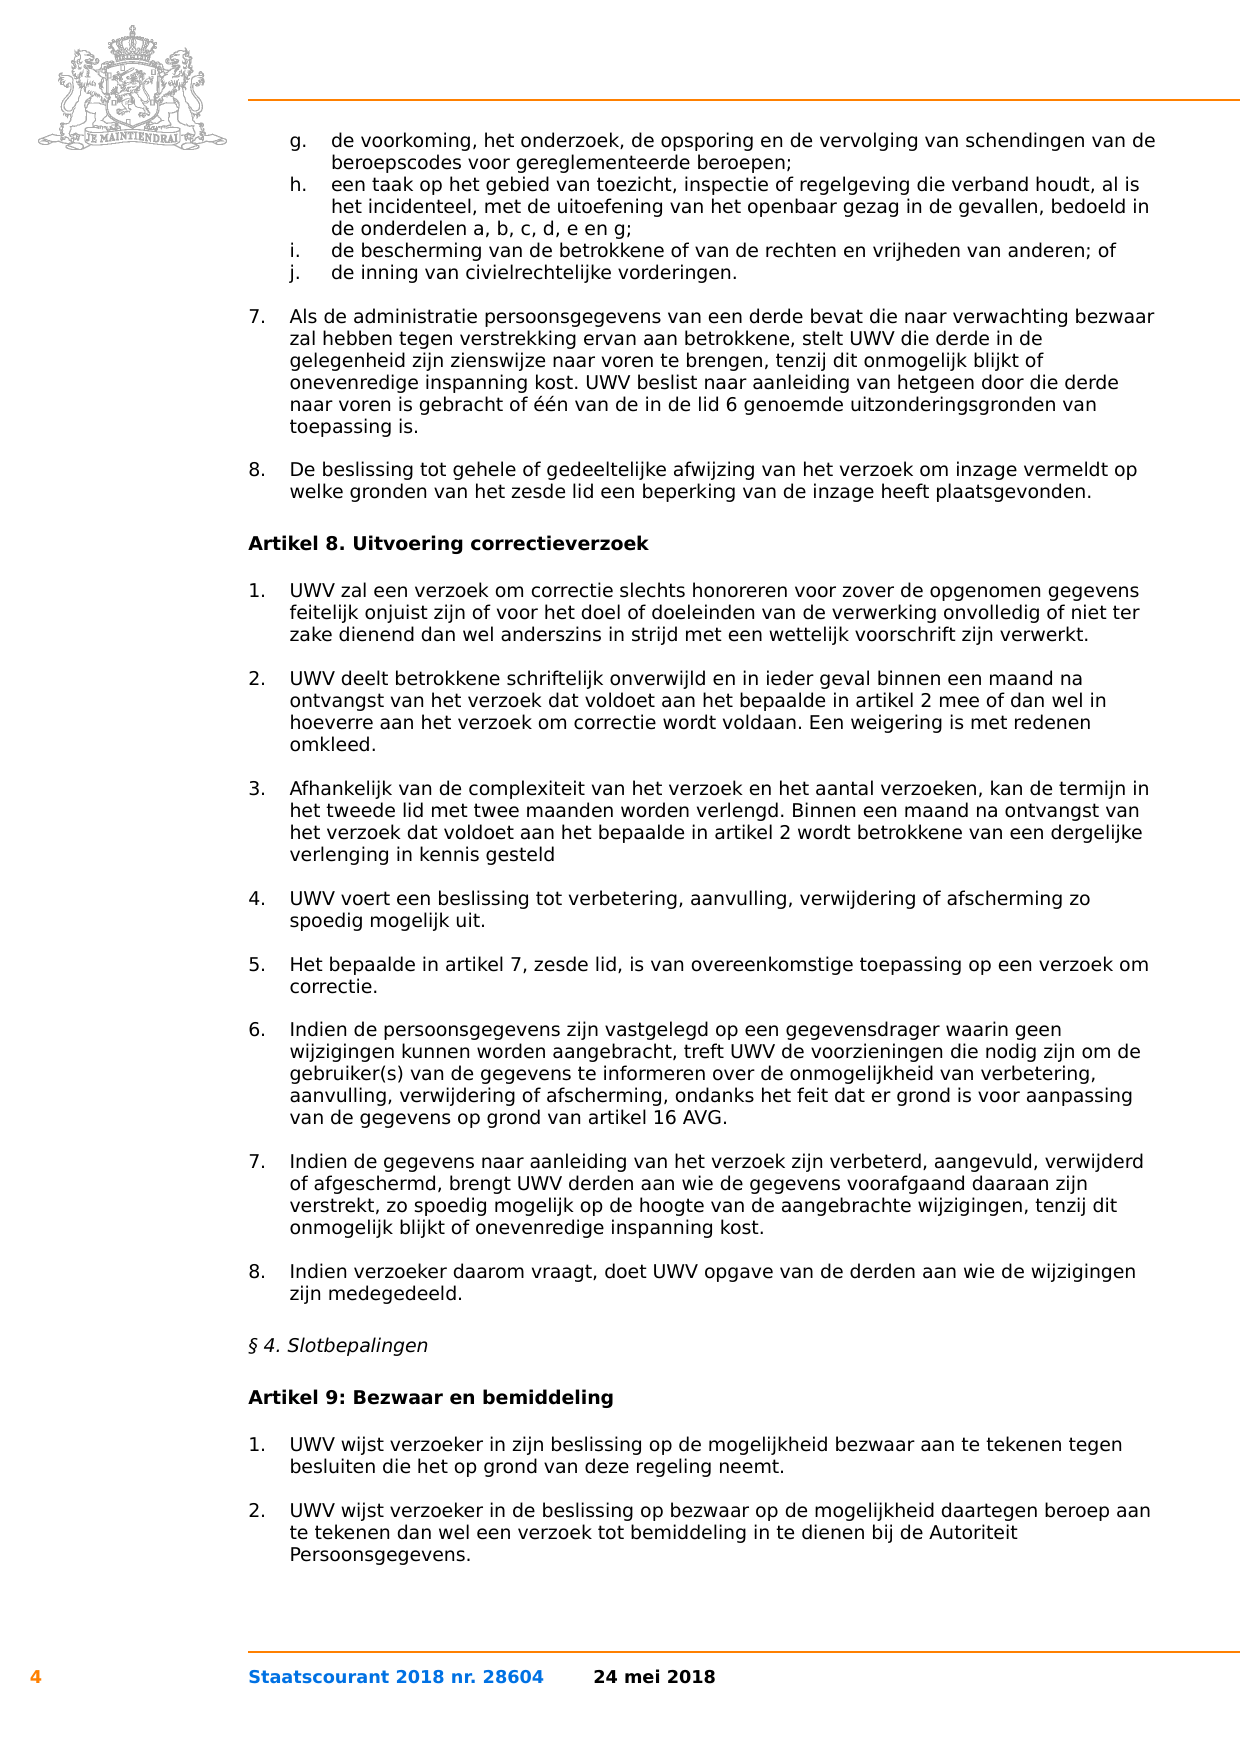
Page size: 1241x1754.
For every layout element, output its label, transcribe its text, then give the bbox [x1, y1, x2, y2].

text j. de inning van civielrechtelijke vorderingen. [289, 262, 1163, 284]
text 7. Als de administratie persoonsgegevens van een derde bevat die naar verwachting bezwaar zal hebben tegen verstrekking ervan aan betrokkene, stelt UWV die derde in de gelegenheid zijn zienswijze naar voren te brengen, tenzij dit onmogelijk blijkt of onevenredige inspanning kost. UWV beslist naar aanleiding van hetgeen door die derde naar voren is gebracht of één van de in de lid 6 genoemde uitzonderingsgronden van toepassing is. [248, 306, 1163, 437]
text 2. UWV deelt betrokkene schriftelijk onverwijld en in ieder geval binnen een maand na ontvangst van het verzoek dat voldoet aan het bepaalde in artikel 2 mee of dan wel in hoeverre aan het verzoek om correctie wordt voldaan. Een weigering is met redenen omkleed. [248, 668, 1163, 756]
text 5. Het bepaalde in artikel 7, zesde lid, is van overeenkomstige toepassing op een verzoek om correctie. [248, 953, 1163, 997]
text 1. UWV wijst verzoeker in zijn beslissing op de mogelijkheid bezwaar aan te tekenen tegen besluiten die het op grond van deze regeling neemt. [248, 1434, 1163, 1478]
text 3. Afhankelijk van de complexiteit van het verzoek en het aantal verzoeken, kan de termijn in het tweede lid met twee maanden worden verlengd. Binnen een maand na ontvangst van het verzoek dat voldoet aan het bepaalde in artikel 2 wordt betrokkene van een dergelijke verlenging in kennis gesteld [248, 778, 1163, 866]
text h. een taak op het gebied van toezicht, inspectie of regelgeving die verband houdt, al is het incidenteel, met de uitoefening van het openbaar gezag in de gevallen, bedoeld in de onderdelen a, b, c, d, e en g; [289, 174, 1163, 240]
text 8. Indien verzoeker daarom vraagt, doet UWV opgave van de derden aan wie de wijzigingen zijn medegedeeld. [248, 1261, 1163, 1305]
subtitle Artikel 9: Bezwaar en bemiddeling [248, 1387, 1163, 1409]
picture [38, 25, 227, 150]
text 1. UWV zal een verzoek om correctie slechts honoreren voor zover de opgenomen gegevens feitelijk onjuist zijn of voor het doel of doeleinden van de verwerking onvolledig of niet ter zake dienend dan wel anderszins in strijd met een wettelijk voorschrift zijn verwerkt. [248, 580, 1163, 646]
text 2. UWV wijst verzoeker in de beslissing op bezwaar op de mogelijkheid daartegen beroep aan te tekenen dan wel een verzoek tot bemiddeling in te dienen bij de Autoriteit Persoonsgegevens. [248, 1500, 1163, 1566]
text 7. Indien de gegevens naar aanleiding van het verzoek zijn verbeterd, aangevuld, verwijderd of afgeschermd, brengt UWV derden aan wie de gegevens voorafgaand daaraan zijn verstrekt, zo spoedig mogelijk op de hoogte van de aangebrachte wijzigingen, tenzij dit onmogelijk blijkt of onevenredige inspanning kost. [248, 1151, 1163, 1239]
subtitle § 4. Slotbepalingen [248, 1335, 1163, 1357]
text g. de voorkoming, het onderzoek, de opsporing en de vervolging van schendingen van de beroepscodes voor gereglementeerde beroepen; [289, 130, 1163, 174]
text 8. De beslissing tot gehele of gedeeltelijke afwijzing van het verzoek om inzage vermeldt op welke gronden van het zesde lid een beperking van de inzage heeft plaatsgevonden. [248, 459, 1163, 503]
subtitle Artikel 8. Uitvoering correctieverzoek [248, 533, 1163, 555]
text 6. Indien de persoonsgegevens zijn vastgelegd op een gegevensdrager waarin geen wijzigingen kunnen worden aangebracht, treft UWV de voorzieningen die nodig zijn om de gebruiker(s) van de gegevens te informeren over de onmogelijkheid van verbetering, aanvulling, verwijdering of afscherming, ondanks het feit dat er grond is voor aanpassing van de gegevens op grond van artikel 16 AVG. [248, 1019, 1163, 1129]
text i. de bescherming van de betrokkene of van de rechten en vrijheden van anderen; of [289, 240, 1163, 262]
text 4. UWV voert een beslissing tot verbetering, aanvulling, verwijdering of afscherming zo spoedig mogelijk uit. [248, 888, 1163, 932]
